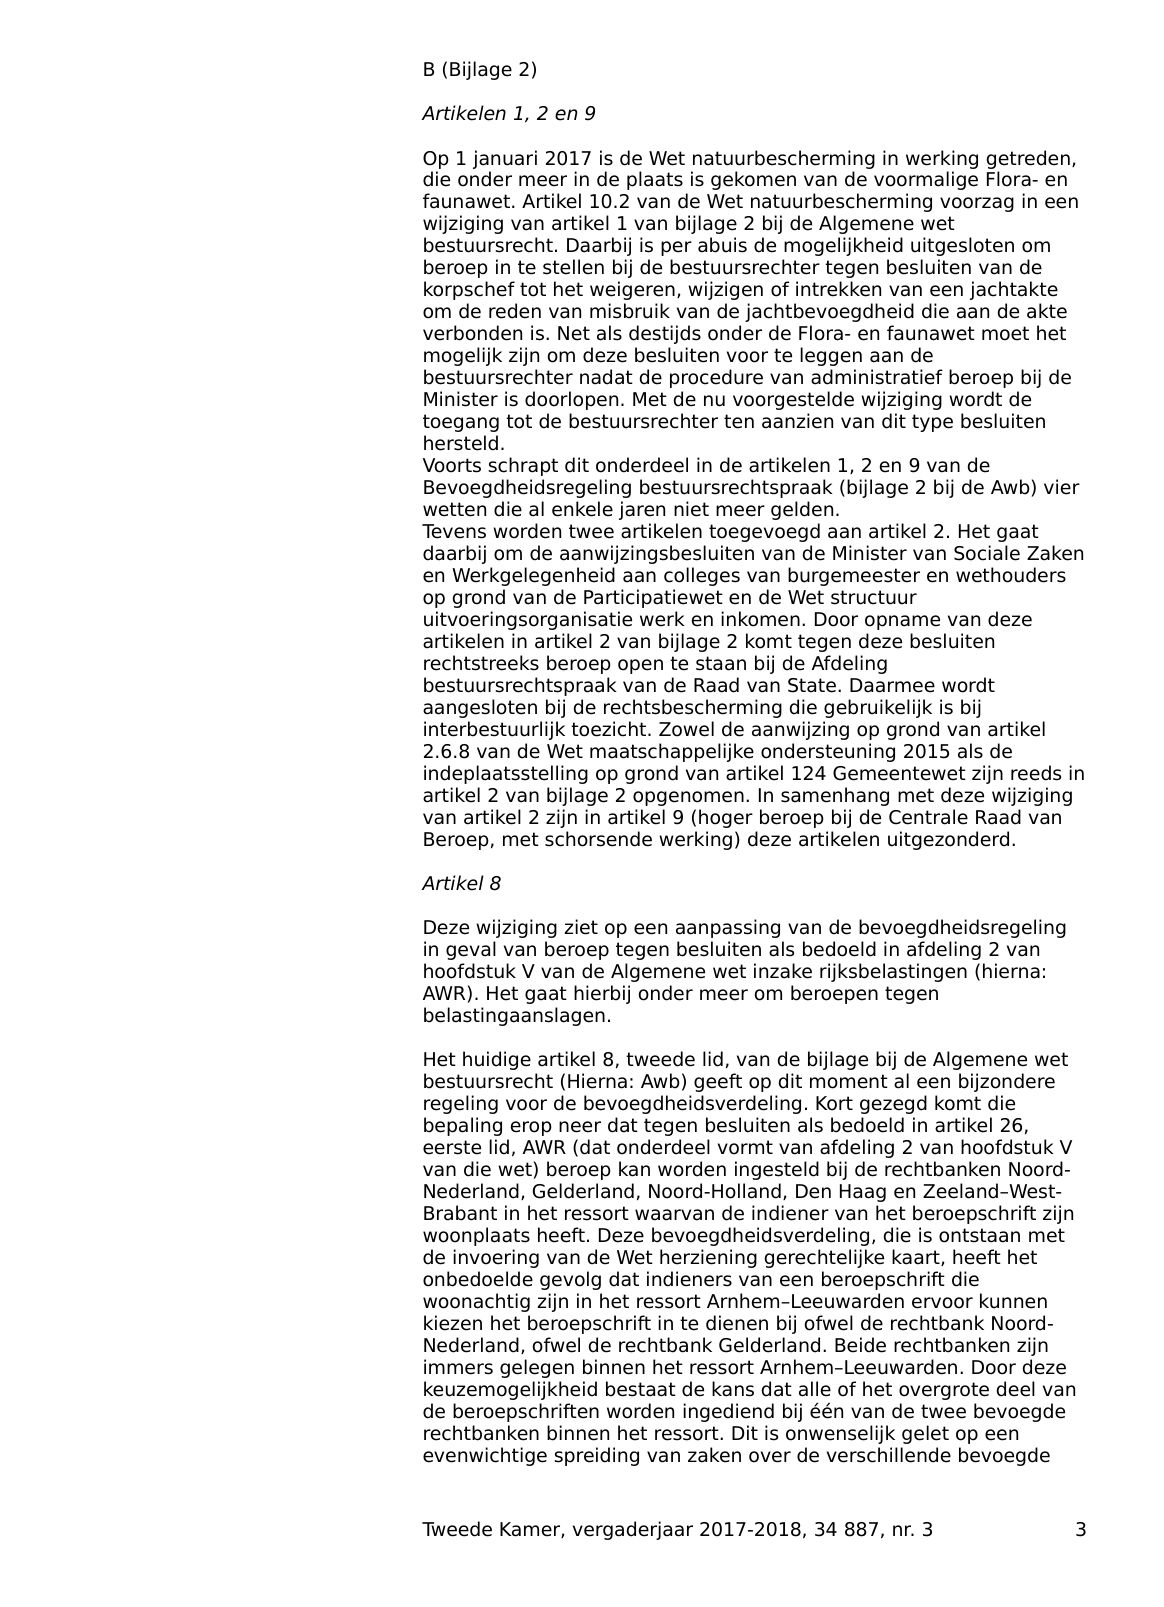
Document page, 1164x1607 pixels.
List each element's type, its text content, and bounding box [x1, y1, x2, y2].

subtitle B (Bijlage 2) [422, 59, 1087, 81]
text Voorts schrapt dit onderdeel in de artikelen 1, 2 en 9 van de Bevoegdheidsregeling bestuursrechtspraak (bijlage 2 bij de Awb) vier wetten die al enkele jaren niet meer gelden. [422, 455, 1087, 521]
text Deze wijziging ziet op een aanpassing van de bevoegdheidsregeling in geval van beroep tegen besluiten als bedoeld in afdeling 2 van hoofdstuk V van de Algemene wet inzake rijksbelastingen (hierna: AWR). Het gaat hierbij onder meer om beroepen tegen belastingaanslagen. [422, 917, 1087, 1027]
subtitle Artikelen 1, 2 en 9 [422, 103, 1087, 125]
text Op 1 januari 2017 is de Wet natuurbescherming in werking getreden, die onder meer in de plaats is gekomen van de voormalige Flora- en faunawet. Artikel 10.2 van de Wet natuurbescherming voorzag in een wijziging van artikel 1 van bijlage 2 bij de Algemene wet bestuursrecht. Daarbij is per abuis de mogelijkheid uitgesloten om beroep in te stellen bij de bestuursrechter tegen besluiten van de korpschef tot het weigeren, wijzigen of intrekken van een jachtakte om de reden van misbruik van de jachtbevoegdheid die aan de akte verbonden is. Net als destijds onder de Flora- en faunawet moet het mogelijk zijn om deze besluiten voor te leggen aan de bestuursrechter nadat de procedure van administratief beroep bij de Minister is doorlopen. Met de nu voorgestelde wijziging wordt de toegang tot de bestuursrechter ten aanzien van dit type besluiten hersteld. [422, 147, 1087, 455]
subtitle Artikel 8 [422, 873, 1087, 895]
text Tevens worden twee artikelen toegevoegd aan artikel 2. Het gaat daarbij om de aanwijzingsbesluiten van de Minister van Sociale Zaken en Werkgelegenheid aan colleges van burgemeester en wethouders op grond van de Participatiewet en de Wet structuur uitvoeringsorganisatie werk en inkomen. Door opname van deze artikelen in artikel 2 van bijlage 2 komt tegen deze besluiten rechtstreeks beroep open te staan bij de Afdeling bestuursrechtspraak van de Raad van State. Daarmee wordt aangesloten bij de rechtsbescherming die gebruikelijk is bij interbestuurlijk toezicht. Zowel de aanwijzing op grond van artikel 2.6.8 van de Wet maatschappelijke ondersteuning 2015 als de indeplaatsstelling op grond van artikel 124 Gemeentewet zijn reeds in artikel 2 van bijlage 2 opgenomen. In samenhang met deze wijziging van artikel 2 zijn in artikel 9 (hoger beroep bij de Centrale Raad van Beroep, met schorsende werking) deze artikelen uitgezonderd. [422, 521, 1087, 851]
text Het huidige artikel 8, tweede lid, van de bijlage bij de Algemene wet bestuursrecht (Hierna: Awb) geeft op dit moment al een bijzondere regeling voor de bevoegdheidsverdeling. Kort gezegd komt die bepaling erop neer dat tegen besluiten als bedoeld in artikel 26, eerste lid, AWR (dat onderdeel vormt van afdeling 2 van hoofdstuk V van die wet) beroep kan worden ingesteld bij de rechtbanken Noord-Nederland, Gelderland, Noord-Holland, Den Haag en Zeeland–West-Brabant in het ressort waarvan de indiener van het beroepschrift zijn woonplaats heeft. Deze bevoegdheidsverdeling, die is ontstaan met de invoering van de Wet herziening gerechtelijke kaart, heeft het onbedoelde gevolg dat indieners van een beroepschrift die woonachtig zijn in het ressort Arnhem–Leeuwarden ervoor kunnen kiezen het beroepschrift in te dienen bij ofwel de rechtbank Noord-Nederland, ofwel de rechtbank Gelderland. Beide rechtbanken zijn immers gelegen binnen het ressort Arnhem–Leeuwarden. Door deze keuzemogelijkheid bestaat de kans dat alle of het overgrote deel van de beroepschriften worden ingediend bij één van de twee bevoegde rechtbanken binnen het ressort. Dit is onwenselijk gelet op een evenwichtige spreiding van zaken over de verschillende bevoegde [422, 1049, 1087, 1467]
